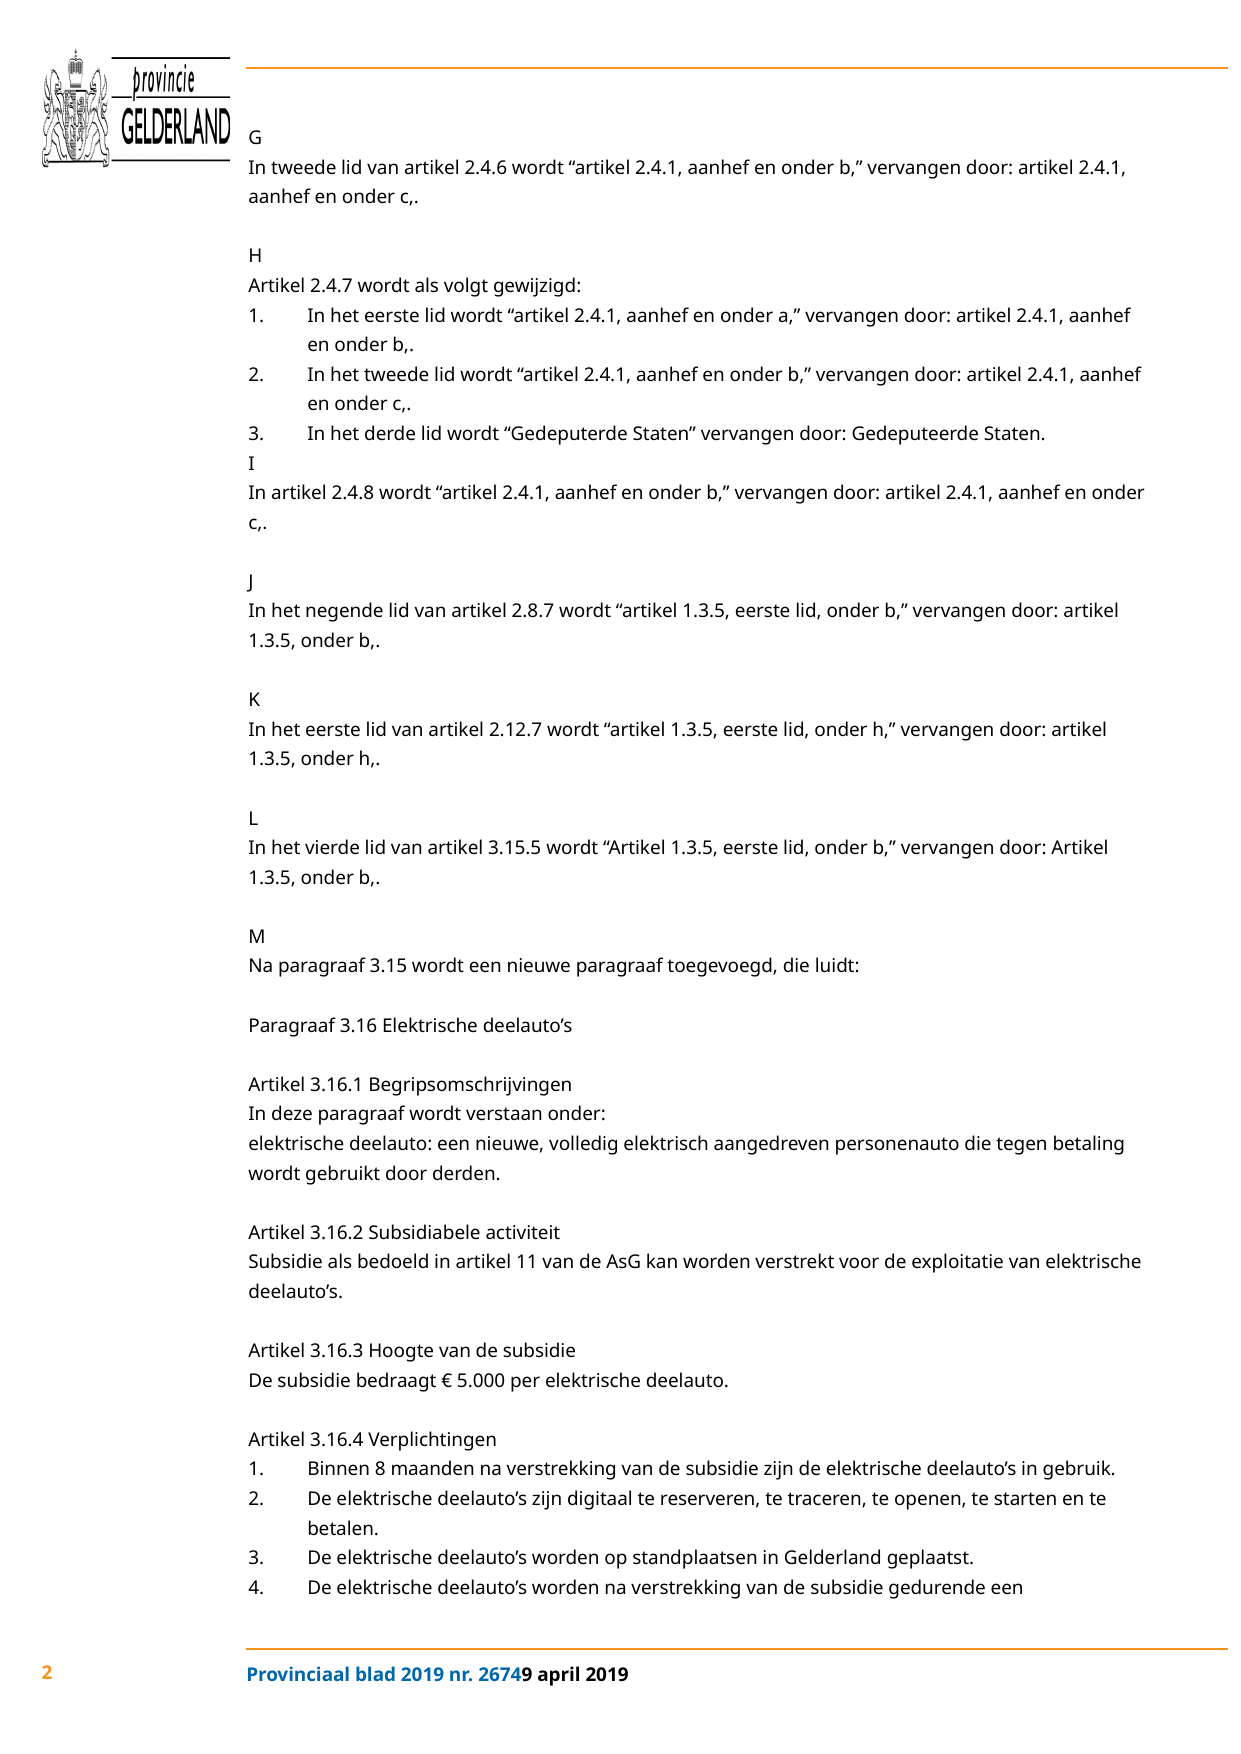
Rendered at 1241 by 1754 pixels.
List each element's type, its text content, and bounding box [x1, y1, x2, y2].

text G [248, 124, 1152, 150]
text Subsidie als bedoeld in artikel 11 van de AsG kan worden verstrekt voor de exploitatie van elektrische deelauto’s. [248, 1248, 1152, 1304]
text I [248, 450, 1152, 476]
text In artikel 2.4.8 wordt “artikel 2.4.1, aanhef en onder b,” vervangen door: artikel 2.4.1, aanhef en onder c,. [248, 479, 1152, 535]
text In tweede lid van artikel 2.4.6 wordt “artikel 2.4.1, aanhef en onder b,” vervangen door: artikel 2.4.1, aanhef en onder c,. [248, 154, 1152, 209]
text De subsidie bedraagt € 5.000 per elektrische deelauto. [248, 1367, 1152, 1393]
text Paragraaf 3.16 Elektrische deelauto’s [248, 1012, 1152, 1038]
text Na paragraaf 3.15 wordt een nieuwe paragraaf toegevoegd, die luidt: [248, 953, 1152, 978]
list In het derde lid wordt “Gedeputerde Staten” vervangen door: Gedeputeerde Staten. [248, 420, 1152, 446]
picture [41, 47, 231, 172]
text M [248, 923, 1152, 949]
text In het eerste lid van artikel 2.12.7 wordt “artikel 1.3.5, eerste lid, onder h,” vervangen door: artikel 1.3.5, onder h,. [248, 716, 1152, 771]
list De elektrische deelauto’s worden op standplaatsen in Gelderland geplaatst. [248, 1544, 1152, 1570]
text In deze paragraaf wordt verstaan onder: [248, 1101, 1152, 1126]
text elektrische deelauto: een nieuwe, volledig elektrisch aangedreven personenauto die tegen betaling wordt gebruikt door derden. [248, 1130, 1152, 1186]
list De elektrische deelauto’s zijn digitaal te reserveren, te traceren, te openen, te starten en te betalen. [248, 1485, 1152, 1541]
list De elektrische deelauto’s worden na verstrekking van de subsidie gedurende een [248, 1574, 1152, 1600]
text J [248, 568, 1152, 594]
list Binnen 8 maanden na verstrekking van de subsidie zijn de elektrische deelauto’s in gebruik. [248, 1456, 1152, 1481]
text H [248, 243, 1152, 268]
list In het eerste lid wordt “artikel 2.4.1, aanhef en onder a,” vervangen door: artikel 2.4.1, aanhef en onder b,. [248, 302, 1152, 357]
text Artikel 3.16.4 Verplichtingen [248, 1426, 1152, 1452]
text Artikel 3.16.3 Hoogte van de subsidie [248, 1337, 1152, 1363]
text In het negende lid van artikel 2.8.7 wordt “artikel 1.3.5, eerste lid, onder b,” vervangen door: artikel 1.3.5, onder b,. [248, 598, 1152, 653]
text L [248, 805, 1152, 831]
text In het vierde lid van artikel 3.15.5 wordt “Artikel 1.3.5, eerste lid, onder b,” vervangen door: Artikel 1.3.5, onder b,. [248, 834, 1152, 890]
text K [248, 686, 1152, 712]
list In het tweede lid wordt “artikel 2.4.1, aanhef en onder b,” vervangen door: artikel 2.4.1, aanhef en onder c,. [248, 361, 1152, 416]
text Artikel 2.4.7 wordt als volgt gewijzigd: [248, 272, 1152, 298]
text Artikel 3.16.2 Subsidiabele activiteit [248, 1219, 1152, 1245]
text Artikel 3.16.1 Begripsomschrijvingen [248, 1071, 1152, 1097]
